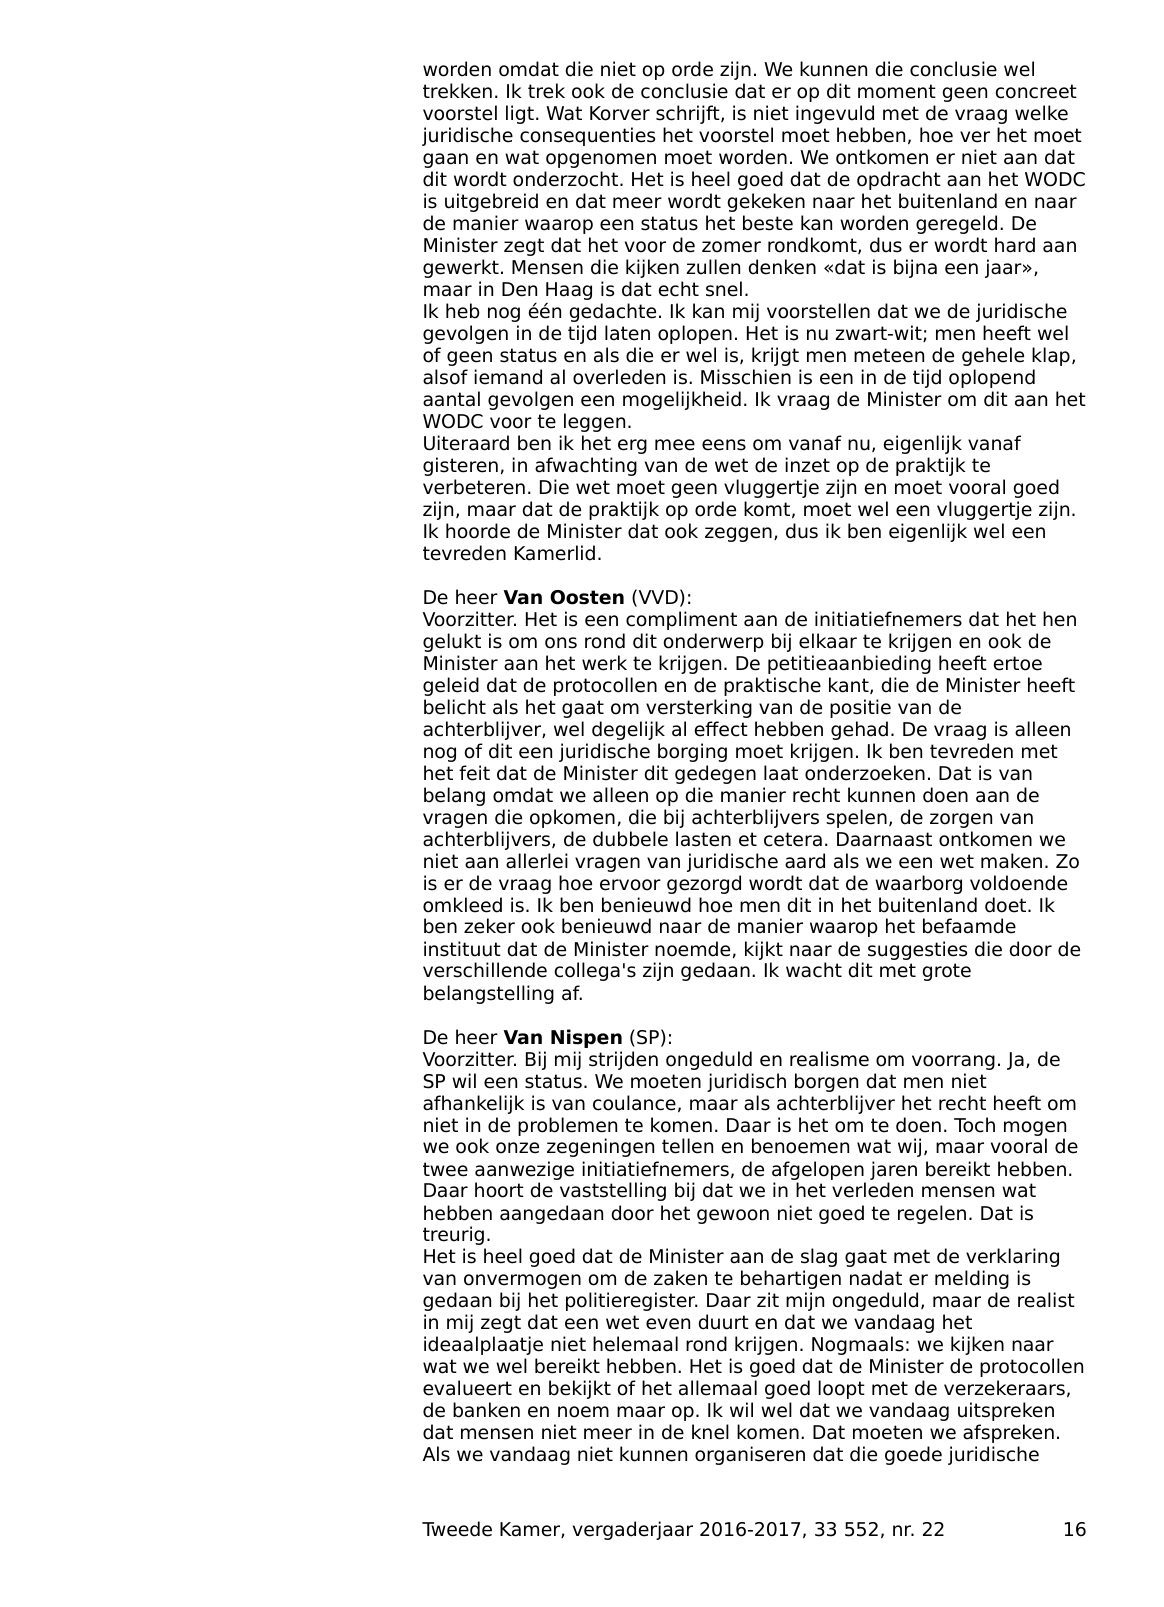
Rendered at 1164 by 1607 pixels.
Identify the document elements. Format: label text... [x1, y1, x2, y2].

text Voorzitter. Bij mij strijden ongeduld en realisme om voorrang. Ja, de SP wil een status. We moeten juridisch borgen dat men niet afhankelijk is van coulance, maar als achterblijver het recht heeft om niet in de problemen te komen. Daar is het om te doen. Toch mogen we ook onze zegeningen tellen en benoemen wat wij, maar vooral de twee aanwezige initiatiefnemers, de afgelopen jaren bereikt hebben. Daar hoort de vaststelling bij dat we in het verleden mensen wat hebben aangedaan door het gewoon niet goed te regelen. Dat is treurig. [422, 1048, 1087, 1246]
text Uiteraard ben ik het erg mee eens om vanaf nu, eigenlijk vanaf gisteren, in afwachting van de wet de inzet op de praktijk te verbeteren. Die wet moet geen vluggertje zijn en moet vooral goed zijn, maar dat de praktijk op orde komt, moet wel een vluggertje zijn. Ik hoorde de Minister dat ook zeggen, dus ik ben eigenlijk wel een tevreden Kamerlid. [422, 433, 1087, 564]
text De heer Van Oosten (VVD): [422, 587, 1087, 609]
text Het is heel goed dat de Minister aan de slag gaat met de verklaring van onvermogen om de zaken te behartigen nadat er melding is gedaan bij het politieregister. Daar zit mijn ongeduld, maar de realist in mij zegt dat een wet even duurt en dat we vandaag het ideaalplaatje niet helemaal rond krijgen. Nogmaals: we kijken naar wat we wel bereikt hebben. Het is goed dat de Minister de protocollen evalueert en bekijkt of het allemaal goed loopt met de verzekeraars, de banken en noem maar op. Ik wil wel dat we vandaag uitspreken dat mensen niet meer in de knel komen. Dat moeten we afspreken. Als we vandaag niet kunnen organiseren dat die goede juridische [422, 1246, 1087, 1466]
text Voorzitter. Het is een compliment aan de initiatiefnemers dat het hen gelukt is om ons rond dit onderwerp bij elkaar te krijgen en ook de Minister aan het werk te krijgen. De petitieaanbieding heeft ertoe geleid dat de protocollen en de praktische kant, die de Minister heeft belicht als het gaat om versterking van de positie van de achterblijver, wel degelijk al effect hebben gehad. De vraag is alleen nog of dit een juridische borging moet krijgen. Ik ben tevreden met het feit dat de Minister dit gedegen laat onderzoeken. Dat is van belang omdat we alleen op die manier recht kunnen doen aan de vragen die opkomen, die bij achterblijvers spelen, de zorgen van achterblijvers, de dubbele lasten et cetera. Daarnaast ontkomen we niet aan allerlei vragen van juridische aard als we een wet maken. Zo is er de vraag hoe ervoor gezorgd wordt dat de waarborg voldoende omkleed is. Ik ben benieuwd hoe men dit in het buitenland doet. Ik ben zeker ook benieuwd naar de manier waarop het befaamde instituut dat de Minister noemde, kijkt naar de suggesties die door de verschillende collega's zijn gedaan. Ik wacht dit met grote belangstelling af. [422, 609, 1087, 1004]
text De heer Van Nispen (SP): [422, 1027, 1087, 1048]
text worden omdat die niet op orde zijn. We kunnen die conclusie wel trekken. Ik trek ook de conclusie dat er op dit moment geen concreet voorstel ligt. Wat Korver schrijft, is niet ingevuld met de vraag welke juridische consequenties het voorstel moet hebben, hoe ver het moet gaan en wat opgenomen moet worden. We ontkomen er niet aan dat dit wordt onderzocht. Het is heel goed dat de opdracht aan het WODC is uitgebreid en dat meer wordt gekeken naar het buitenland en naar de manier waarop een status het beste kan worden geregeld. De Minister zegt dat het voor de zomer rondkomt, dus er wordt hard aan gewerkt. Mensen die kijken zullen denken «dat is bijna een jaar», maar in Den Haag is dat echt snel. [422, 59, 1087, 301]
text Ik heb nog één gedachte. Ik kan mij voorstellen dat we de juridische gevolgen in de tijd laten oplopen. Het is nu zwart-wit; men heeft wel of geen status en als die er wel is, krijgt men meteen de gehele klap, alsof iemand al overleden is. Misschien is een in de tijd oplopend aantal gevolgen een mogelijkheid. Ik vraag de Minister om dit aan het WODC voor te leggen. [422, 301, 1087, 433]
